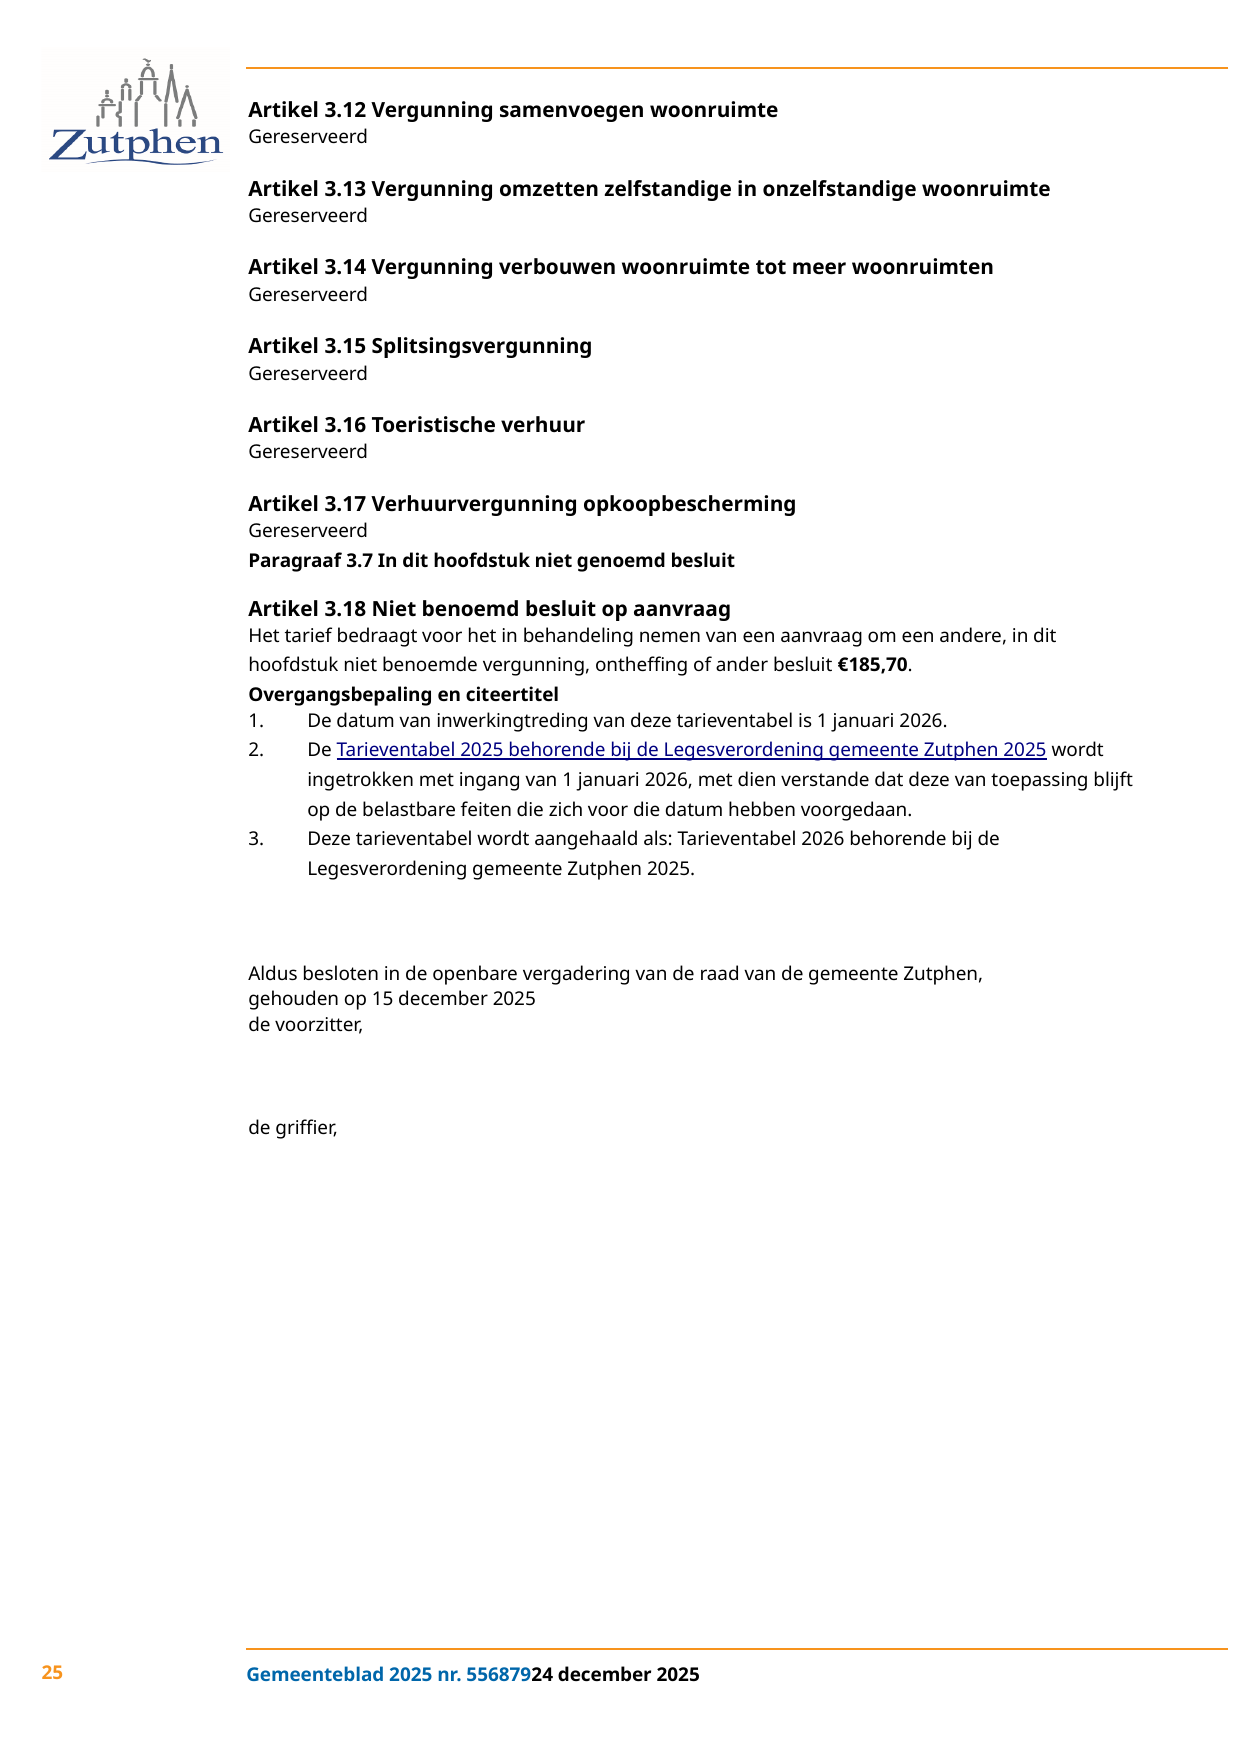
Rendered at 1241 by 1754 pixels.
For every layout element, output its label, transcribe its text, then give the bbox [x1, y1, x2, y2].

text Gereserveerd [248, 517, 1152, 543]
text Artikel 3.15 Splitsingsvergunning [248, 331, 1152, 360]
text de voorzitter, [248, 1011, 1152, 1037]
text Artikel 3.13 Vergunning omzetten zelfstandige in onzelfstandige woonruimte [248, 174, 1152, 202]
list Deze tarieventabel wordt aangehaald als: Tarieventabel 2026 behorende bij de Legesverordening gemeente Zutphen 2025. [248, 825, 1152, 881]
text Artikel 3.18 Niet benoemd besluit op aanvraag [248, 594, 1152, 622]
text de griffier, [248, 1114, 1152, 1140]
text Artikel 3.14 Vergunning verbouwen woonruimte tot meer woonruimten [248, 252, 1152, 281]
list De Tarieventabel 2025 behorende bij de Legesverordening gemeente Zutphen 2025 wordt ingetrokken met ingang van 1 januari 2026, met dien verstande dat deze van toepassing blijft op de belastbare feiten die zich voor die datum hebben voorgedaan. [248, 737, 1152, 821]
text Gereserveerd [248, 281, 1152, 307]
text Gereserveerd [248, 202, 1152, 228]
picture [41, 47, 231, 172]
text Artikel 3.17 Verhuurvergunning opkoopbescherming [248, 489, 1152, 517]
text Paragraaf 3.7 In dit hoofdstuk niet genoemd besluit [248, 547, 1152, 573]
text Gereserveerd [248, 123, 1152, 149]
list De datum van inwerkingtreding van deze tarieventabel is 1 januari 2026. [248, 707, 1152, 733]
text Artikel 3.12 Vergunning samenvoegen woonruimte [248, 95, 1152, 123]
text Aldus besloten in de openbare vergadering van de raad van de gemeente Zutphen, [248, 960, 1152, 985]
text gehouden op 15 december 2025 [248, 985, 1152, 1011]
text Het tarief bedraagt voor het in behandeling nemen van een aanvraag om een andere, in dit hoofdstuk niet benoemde vergunning, ontheffing of ander besluit €185,70. [248, 622, 1152, 677]
text Artikel 3.16 Toeristische verhuur [248, 410, 1152, 439]
text Overgangsbepaling en citeertitel [248, 681, 1152, 707]
text Gereserveerd [248, 360, 1152, 386]
text Gereserveerd [248, 439, 1152, 464]
